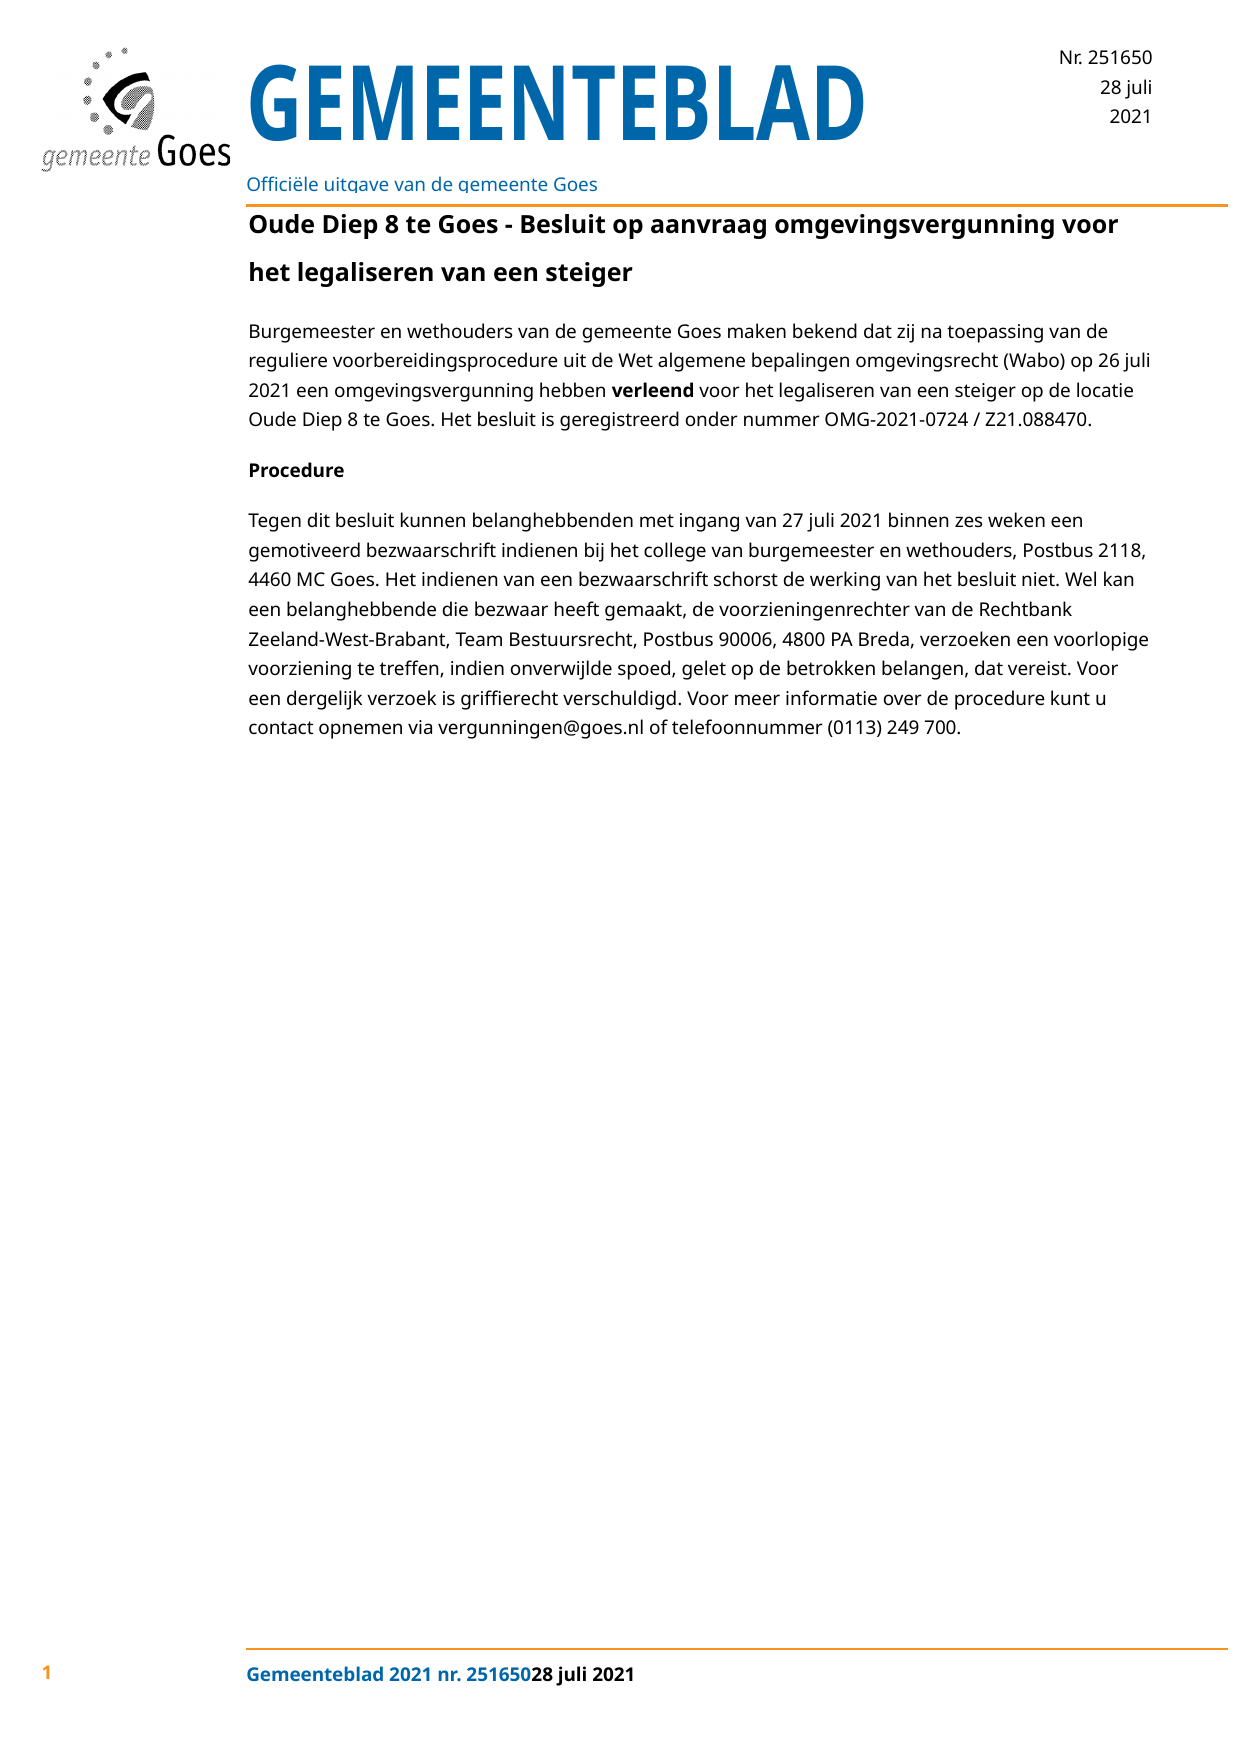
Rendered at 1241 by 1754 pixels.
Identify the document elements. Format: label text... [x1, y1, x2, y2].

picture [41, 47, 231, 172]
text Oude Diep 8 te Goes - Besluit op aanvraag omgevingsvergunning voor het legaliseren van een steiger [248, 207, 1152, 288]
text Burgemeester en wethouders van de gemeente Goes maken bekend dat zij na toepassing van de reguliere voorbereidingsprocedure uit de Wet algemene bepalingen omgevingsrecht (Wabo) op 26 juli 2021 een omgevingsvergunning hebben verleend voor het legaliseren van een steiger op de locatie Oude Diep 8 te Goes. Het besluit is geregistreerd onder nummer OMG-2021-0724 / Z21.088470. [248, 318, 1152, 432]
text Tegen dit besluit kunnen belanghebbenden met ingang van 27 juli 2021 binnen zes weken een gemotiveerd bezwaarschrift indienen bij het college van burgemeester en wethouders, Postbus 2118, 4460 MC Goes. Het indienen van een bezwaarschrift schorst de werking van het besluit niet. Wel kan een belanghebbende die bezwaar heeft gemaakt, de voorzieningenrechter van de Rechtbank Zeeland-West-Brabant, Team Bestuursrecht, Postbus 90006, 4800 PA Breda, verzoeken een voorlopige voorziening te treffen, indien onverwijlde spoed, gelet op de betrokken belangen, dat vereist. Voor een dergelijk verzoek is griffierecht verschuldigd. Voor meer informatie over de procedure kunt u contact opnemen via vergunningen@goes.nl of telefoonnummer (0113) 249 700. [248, 507, 1152, 740]
text Procedure [248, 457, 1152, 483]
